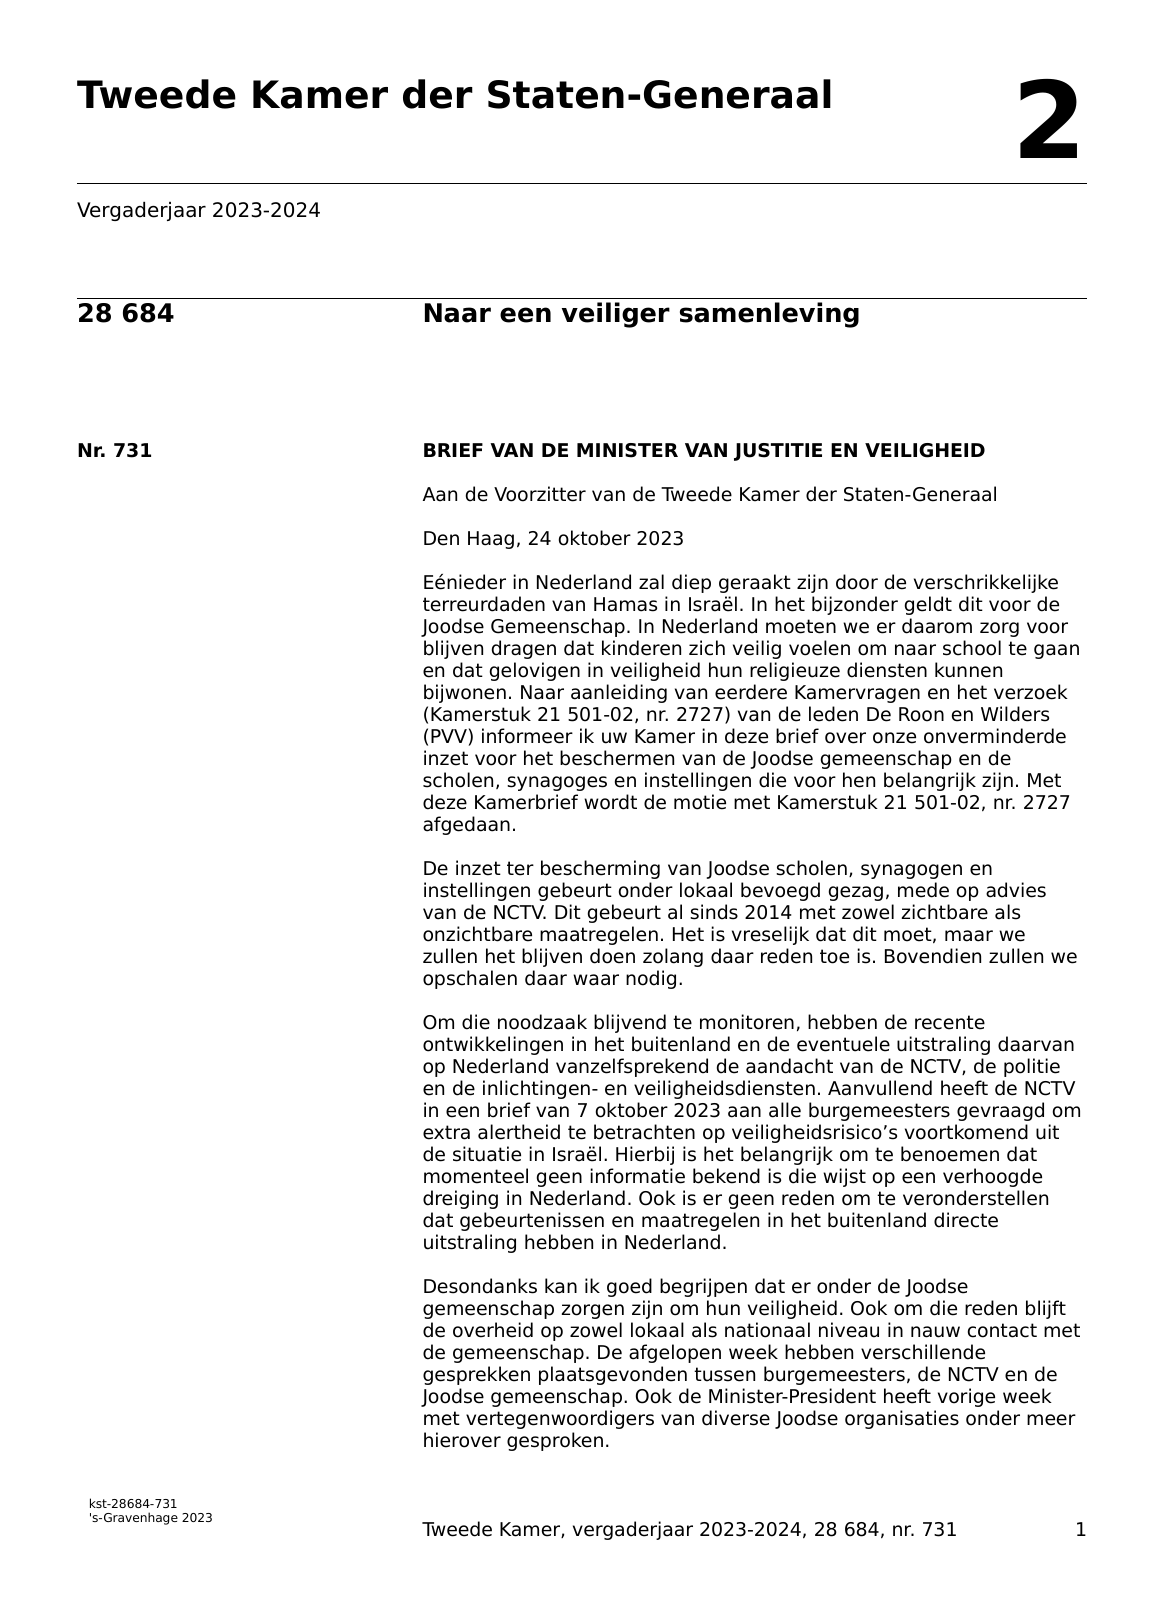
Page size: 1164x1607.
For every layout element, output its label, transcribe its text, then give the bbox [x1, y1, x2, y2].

table_header 2 [886, 59, 1087, 183]
subtitle Nr. 731 BRIEF VAN DE MINISTER VAN JUSTITIE EN VEILIGHEID [77, 440, 1087, 462]
table_header Tweede Kamer der Staten-Generaal [77, 59, 886, 183]
table_cell Vergaderjaar 2023-2024 [77, 184, 1087, 298]
text Aan de Voorzitter van de Tweede Kamer der Staten-Generaal [422, 484, 1087, 506]
text Eénieder in Nederland zal diep geraakt zijn door de verschrikkelijke terreurdaden van Hamas in Israël. In het bijzonder geldt dit voor de Joodse Gemeenschap. In Nederland moeten we er daarom zorg voor blijven dragen dat kinderen zich veilig voelen om naar school te gaan en dat gelovigen in veiligheid hun religieuze diensten kunnen bijwonen. Naar aanleiding van eerdere Kamervragen en het verzoek (Kamerstuk 21 501-02, nr. 2727) van de leden De Roon en Wilders (PVV) informeer ik uw Kamer in deze brief over onze onverminderde inzet voor het beschermen van de Joodse gemeenschap en de scholen, synagoges en instellingen die voor hen belangrijk zijn. Met deze Kamerbrief wordt de motie met Kamerstuk 21 501-02, nr. 2727 afgedaan. [422, 572, 1087, 836]
subtitle 28 684 Naar een veiliger samenleving [77, 299, 1087, 329]
text Den Haag, 24 oktober 2023 [422, 528, 1087, 550]
text De inzet ter bescherming van Joodse scholen, synagogen en instellingen gebeurt onder lokaal bevoegd gezag, mede op advies van de NCTV. Dit gebeurt al sinds 2014 met zowel zichtbare als onzichtbare maatregelen. Het is vreselijk dat dit moet, maar we zullen het blijven doen zolang daar reden toe is. Bovendien zullen we opschalen daar waar nodig. [422, 858, 1087, 990]
text kst-28684-731 [88, 1497, 323, 1511]
text 's-Gravenhage 2023 [88, 1511, 323, 1525]
text Desondanks kan ik goed begrijpen dat er onder de Joodse gemeenschap zorgen zijn om hun veiligheid. Ook om die reden blijft de overheid op zowel lokaal als nationaal niveau in nauw contact met de gemeenschap. De afgelopen week hebben verschillende gesprekken plaatsgevonden tussen burgemeesters, de NCTV en de Joodse gemeenschap. Ook de Minister-President heeft vorige week met vertegenwoordigers van diverse Joodse organisaties onder meer hierover gesproken. [422, 1276, 1087, 1452]
text Om die noodzaak blijvend te monitoren, hebben de recente ontwikkelingen in het buitenland en de eventuele uitstraling daarvan op Nederland vanzelfsprekend de aandacht van de NCTV, de politie en de inlichtingen- en veiligheidsdiensten. Aanvullend heeft de NCTV in een brief van 7 oktober 2023 aan alle burgemeesters gevraagd om extra alertheid te betrachten op veiligheidsrisico’s voortkomend uit de situatie in Israël. Hierbij is het belangrijk om te benoemen dat momenteel geen informatie bekend is die wijst op een verhoogde dreiging in Nederland. Ook is er geen reden om te veronderstellen dat gebeurtenissen en maatregelen in het buitenland directe uitstraling hebben in Nederland. [422, 1012, 1087, 1254]
